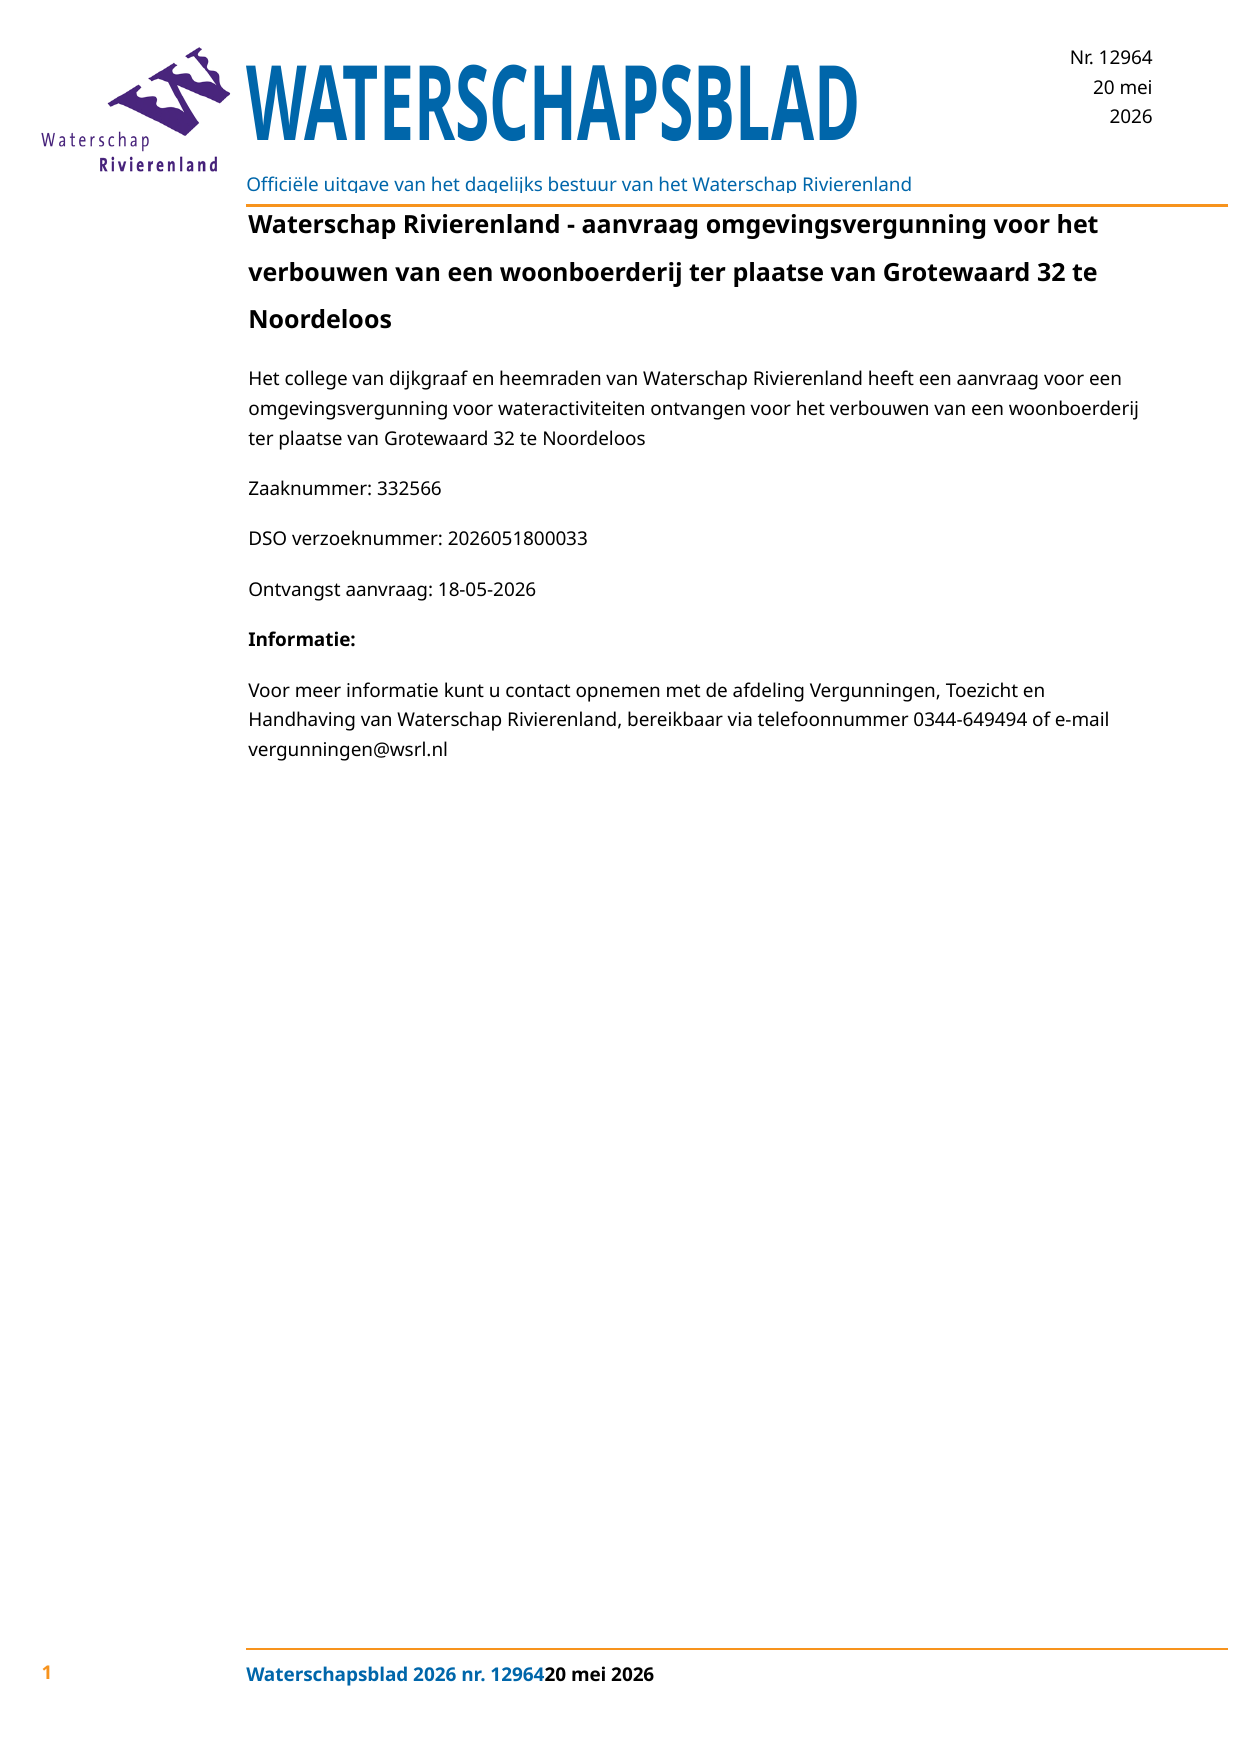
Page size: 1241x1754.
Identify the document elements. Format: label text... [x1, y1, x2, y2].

text Ontvangst aanvraag: 18-05-2026 [248, 576, 1152, 602]
picture [41, 47, 231, 172]
text Informatie: [248, 626, 1152, 652]
text Voor meer informatie kunt u contact opnemen met de afdeling Vergunningen, Toezicht en Handhaving van Waterschap Rivierenland, bereikbaar via telefoonnummer 0344-649494 of e-mail vergunningen@wsrl.nl [248, 677, 1152, 762]
text Zaaknummer: 332566 [248, 475, 1152, 501]
text Het college van dijkgraaf en heemraden van Waterschap Rivierenland heeft een aanvraag voor een omgevingsvergunning voor wateractiviteiten ontvangen voor het verbouwen van een woonboerderij ter plaatse van Grotewaard 32 te Noordeloos [248, 366, 1152, 450]
text DSO verzoeknummer: 2026051800033 [248, 526, 1152, 551]
text Waterschap Rivierenland - aanvraag omgevingsvergunning voor het verbouwen van een woonboerderij ter plaatse van Grotewaard 32 te Noordeloos [248, 207, 1152, 336]
